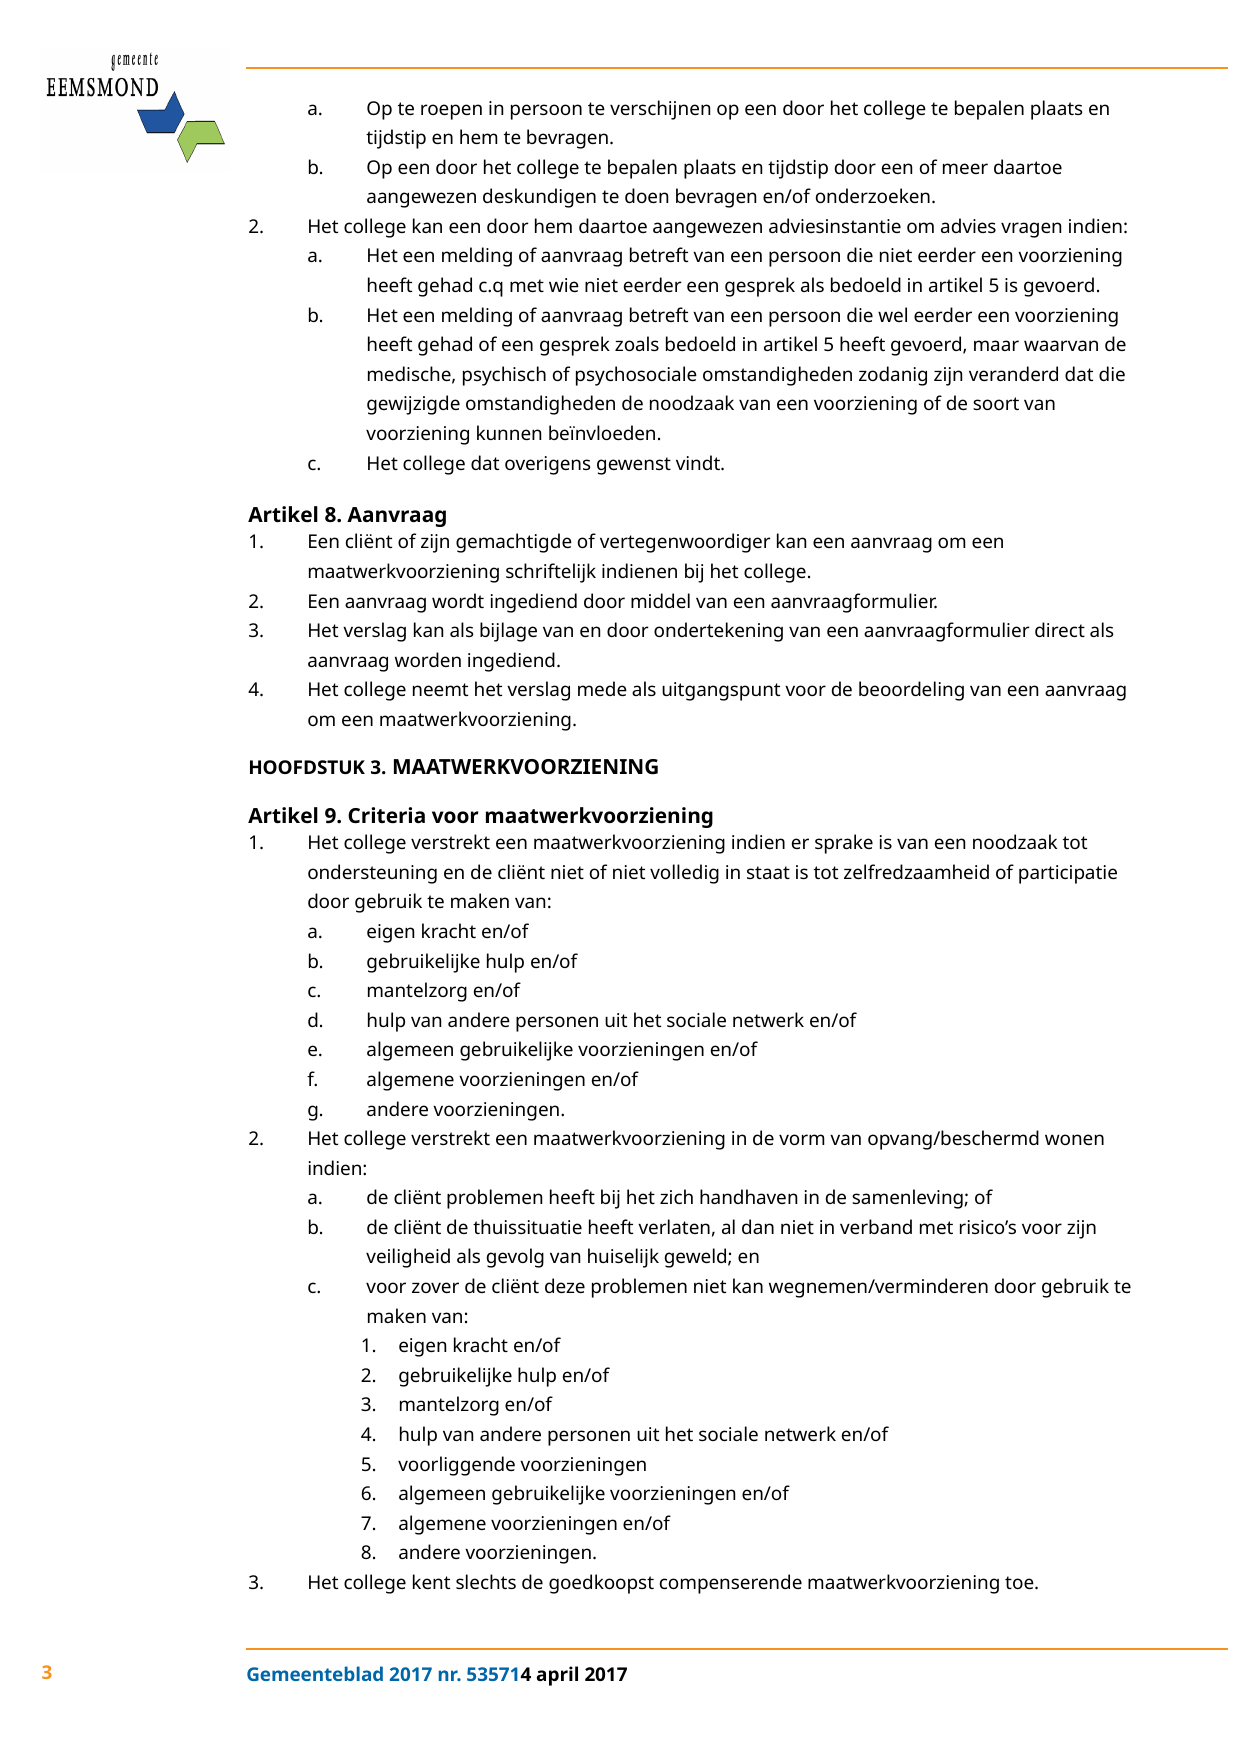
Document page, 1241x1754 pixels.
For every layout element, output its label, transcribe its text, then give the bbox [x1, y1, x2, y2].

list voorliggende voorzieningen [361, 1451, 1152, 1476]
list de cliënt problemen heeft bij het zich handhaven in de samenleving; of [307, 1184, 1152, 1210]
list andere voorzieningen. [307, 1096, 1152, 1121]
list eigen kracht en/of [361, 1332, 1152, 1358]
list Het college neemt het verslag mede als uitgangspunt voor de beoordeling van een aanvraag om een maatwerkvoorziening. [248, 677, 1152, 732]
list hulp van andere personen uit het sociale netwerk en/of [307, 1007, 1152, 1033]
text Artikel 8. Aanvraag [248, 500, 1152, 529]
list algemeen gebruikelijke voorzieningen en/of [307, 1037, 1152, 1062]
list voor zover de cliënt deze problemen niet kan wegnemen/verminderen door gebruik te maken van: [307, 1273, 1152, 1328]
list algemeen gebruikelijke voorzieningen en/of [361, 1480, 1152, 1506]
text HOOFDSTUK 3. MAATWERKVOORZIENING [248, 752, 1152, 780]
list mantelzorg en/of [307, 977, 1152, 1003]
list Het een melding of aanvraag betreft van een persoon die wel eerder een voorziening heeft gehad of een gesprek zoals bedoeld in artikel 5 heeft gevoerd, maar waarvan de medische, psychisch of psychosociale omstandigheden zodanig zijn veranderd dat die gewijzigde omstandigheden de noodzaak van een voorziening of de soort van voorziening kunnen beïnvloeden. [307, 302, 1152, 446]
list eigen kracht en/of [307, 918, 1152, 944]
list de cliënt de thuissituatie heeft verlaten, al dan niet in verband met risico’s voor zijn veiligheid als gevolg van huiselijk geweld; en [307, 1214, 1152, 1269]
list mantelzorg en/of [361, 1392, 1152, 1417]
list Het een melding of aanvraag betreft van een persoon die niet eerder een voorziening heeft gehad c.q met wie niet eerder een gesprek als bedoeld in artikel 5 is gevoerd. [307, 243, 1152, 298]
list algemene voorzieningen en/of [361, 1510, 1152, 1536]
list Het verslag kan als bijlage van en door ondertekening van een aanvraagformulier direct als aanvraag worden ingediend. [248, 617, 1152, 673]
list hulp van andere personen uit het sociale netwerk en/of [361, 1421, 1152, 1447]
list algemene voorzieningen en/of [307, 1066, 1152, 1092]
list Op een door het college te bepalen plaats en tijdstip door een of meer daartoe aangewezen deskundigen te doen bevragen en/of onderzoeken. [307, 154, 1152, 209]
picture [41, 47, 231, 172]
list andere voorzieningen. [361, 1539, 1152, 1565]
list Het college kent slechts de goedkoopst compenserende maatwerkvoorziening toe. [248, 1569, 1152, 1595]
text Artikel 9. Criteria voor maatwerkvoorziening [248, 801, 1152, 829]
list Het college dat overigens gewenst vindt. [307, 450, 1152, 476]
list Een cliënt of zijn gemachtigde of vertegenwoordiger kan een aanvraag om een maatwerkvoorziening schriftelijk indienen bij het college. [248, 529, 1152, 584]
list Op te roepen in persoon te verschijnen op een door het college te bepalen plaats en tijdstip en hem te bevragen. [307, 95, 1152, 150]
list Een aanvraag wordt ingediend door middel van een aanvraagformulier. [248, 588, 1152, 613]
list Het college verstrekt een maatwerkvoorziening in de vorm van opvang/beschermd wonen indien: [248, 1125, 1152, 1181]
list Het college verstrekt een maatwerkvoorziening indien er sprake is van een noodzaak tot ondersteuning en de cliënt niet of niet volledig in staat is tot zelfredzaamheid of participatie door gebruik te maken van: [248, 829, 1152, 914]
list Het college kan een door hem daartoe aangewezen adviesinstantie om advies vragen indien: [248, 213, 1152, 239]
list gebruikelijke hulp en/of [361, 1362, 1152, 1388]
list gebruikelijke hulp en/of [307, 948, 1152, 973]
